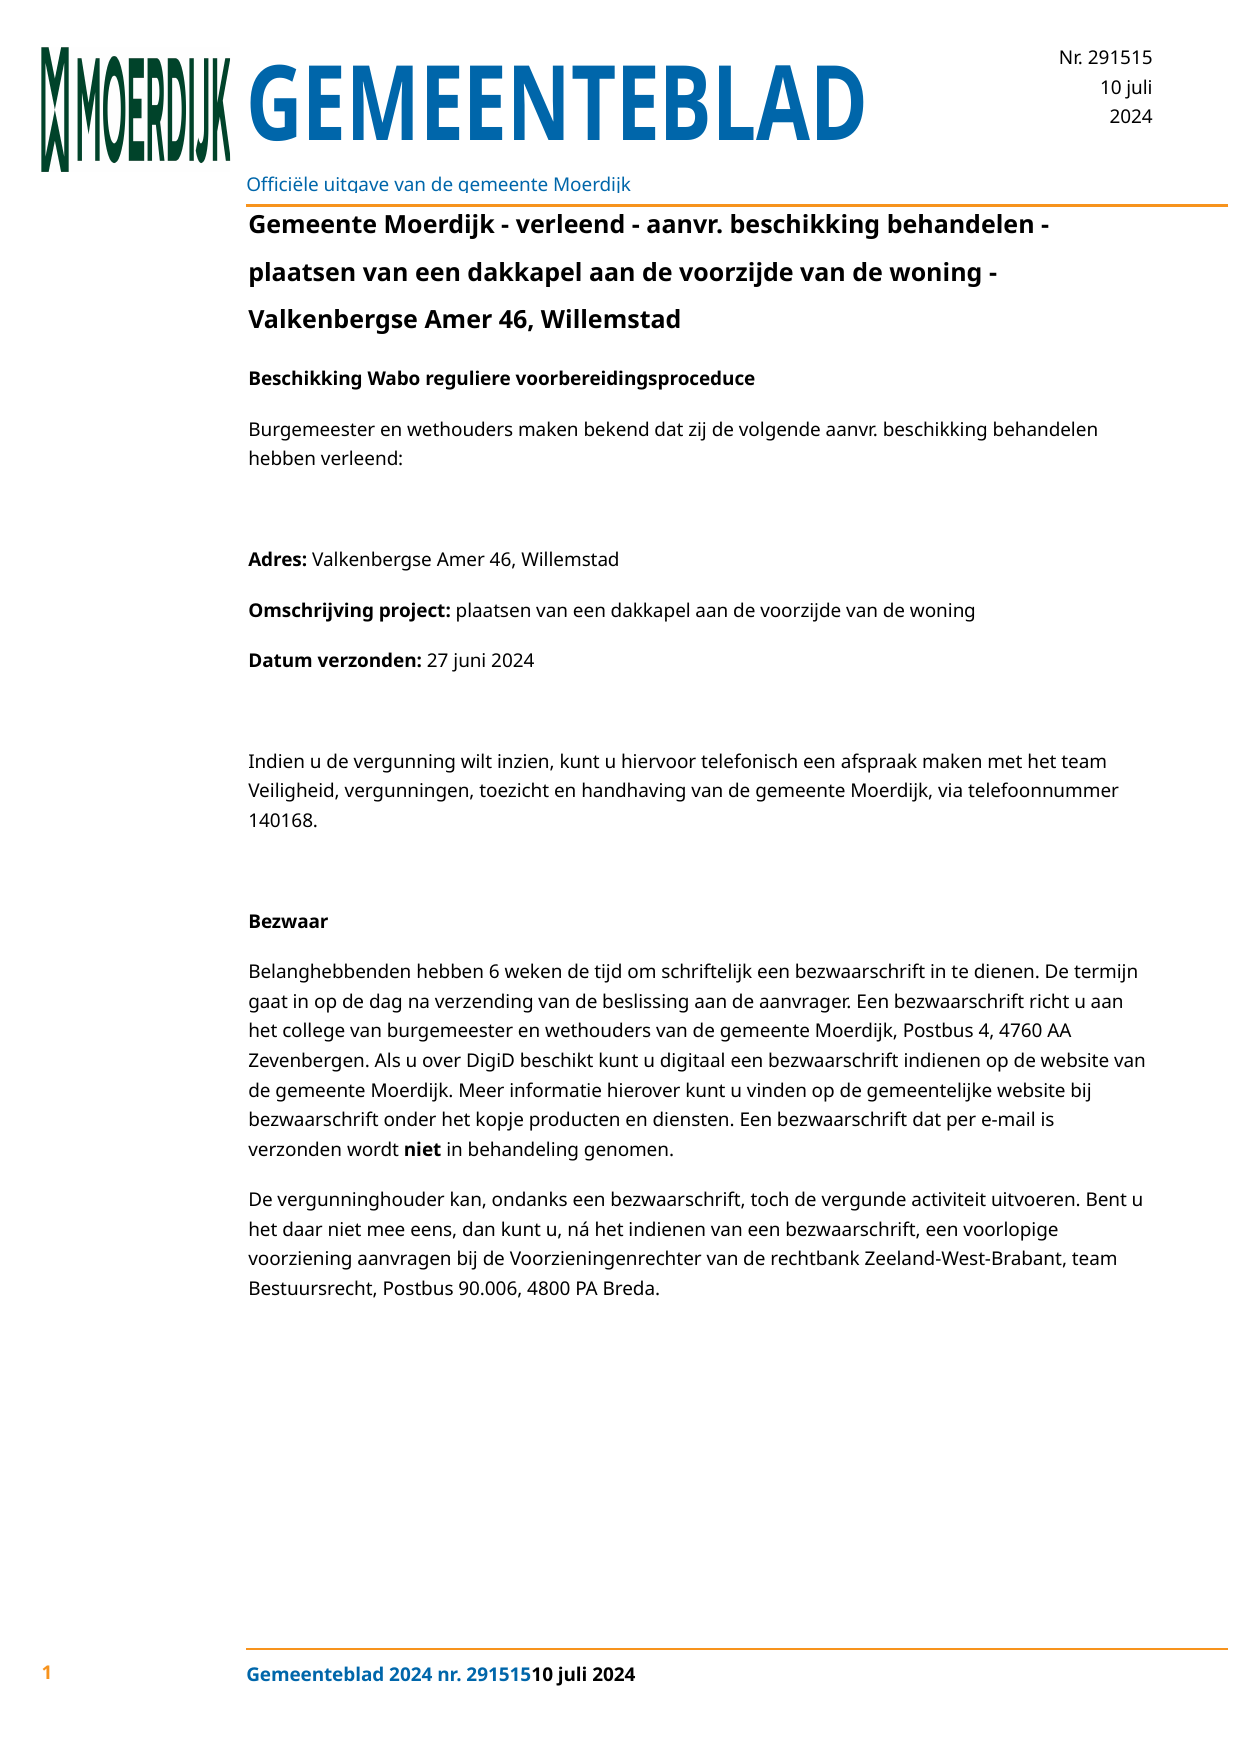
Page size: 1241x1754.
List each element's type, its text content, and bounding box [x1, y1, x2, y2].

text De vergunninghouder kan, ondanks een bezwaarschrift, toch de vergunde activiteit uitvoeren. Bent u het daar niet mee eens, dan kunt u, ná het indienen van een bezwaarschrift, een voorlopige voorziening aanvragen bij de Voorzieningenrechter van de rechtbank Zeeland-West-Brabant, team Bestuursrecht, Postbus 90.006, 4800 PA Breda. [248, 1186, 1152, 1301]
text Indien u de vergunning wilt inzien, kunt u hiervoor telefonisch een afspraak maken met het team Veiligheid, vergunningen, toezicht en handhaving van de gemeente Moerdijk, via telefoonnummer 140168. [248, 748, 1152, 833]
text Datum verzonden: 27 juni 2024 [248, 647, 1152, 673]
text Burgemeester en wethouders maken bekend dat zij de volgende aanvr. beschikking behandelen hebben verleend: [248, 416, 1152, 471]
text Omschrijving project: plaatsen van een dakkapel aan de voorzijde van de woning [248, 597, 1152, 622]
picture [41, 47, 231, 172]
text Adres: Valkenbergse Amer 46, Willemstad [248, 546, 1152, 572]
text Gemeente Moerdijk - verleend - aanvr. beschikking behandelen - plaatsen van een dakkapel aan de voorzijde van de woning - Valkenbergse Amer 46, Willemstad [248, 207, 1152, 336]
text Beschikking Wabo reguliere voorbereidingsproceduce [248, 366, 1152, 391]
text Belanghebbenden hebben 6 weken de tijd om schriftelijk een bezwaarschrift in te dienen. De termijn gaat in op de dag na verzending van de beslissing aan de aanvrager. Een bezwaarschrift richt u aan het college van burgemeester en wethouders van de gemeente Moerdijk, Postbus 4, 4760 AA Zevenbergen. Als u over DigiD beschikt kunt u digitaal een bezwaarschrift indienen op de website van de gemeente Moerdijk. Meer informatie hierover kunt u vinden op de gemeentelijke website bij bezwaarschrift onder het kopje producten en diensten. Een bezwaarschrift dat per e-mail is verzonden wordt niet in behandeling genomen. [248, 958, 1152, 1162]
text Bezwaar [248, 908, 1152, 934]
